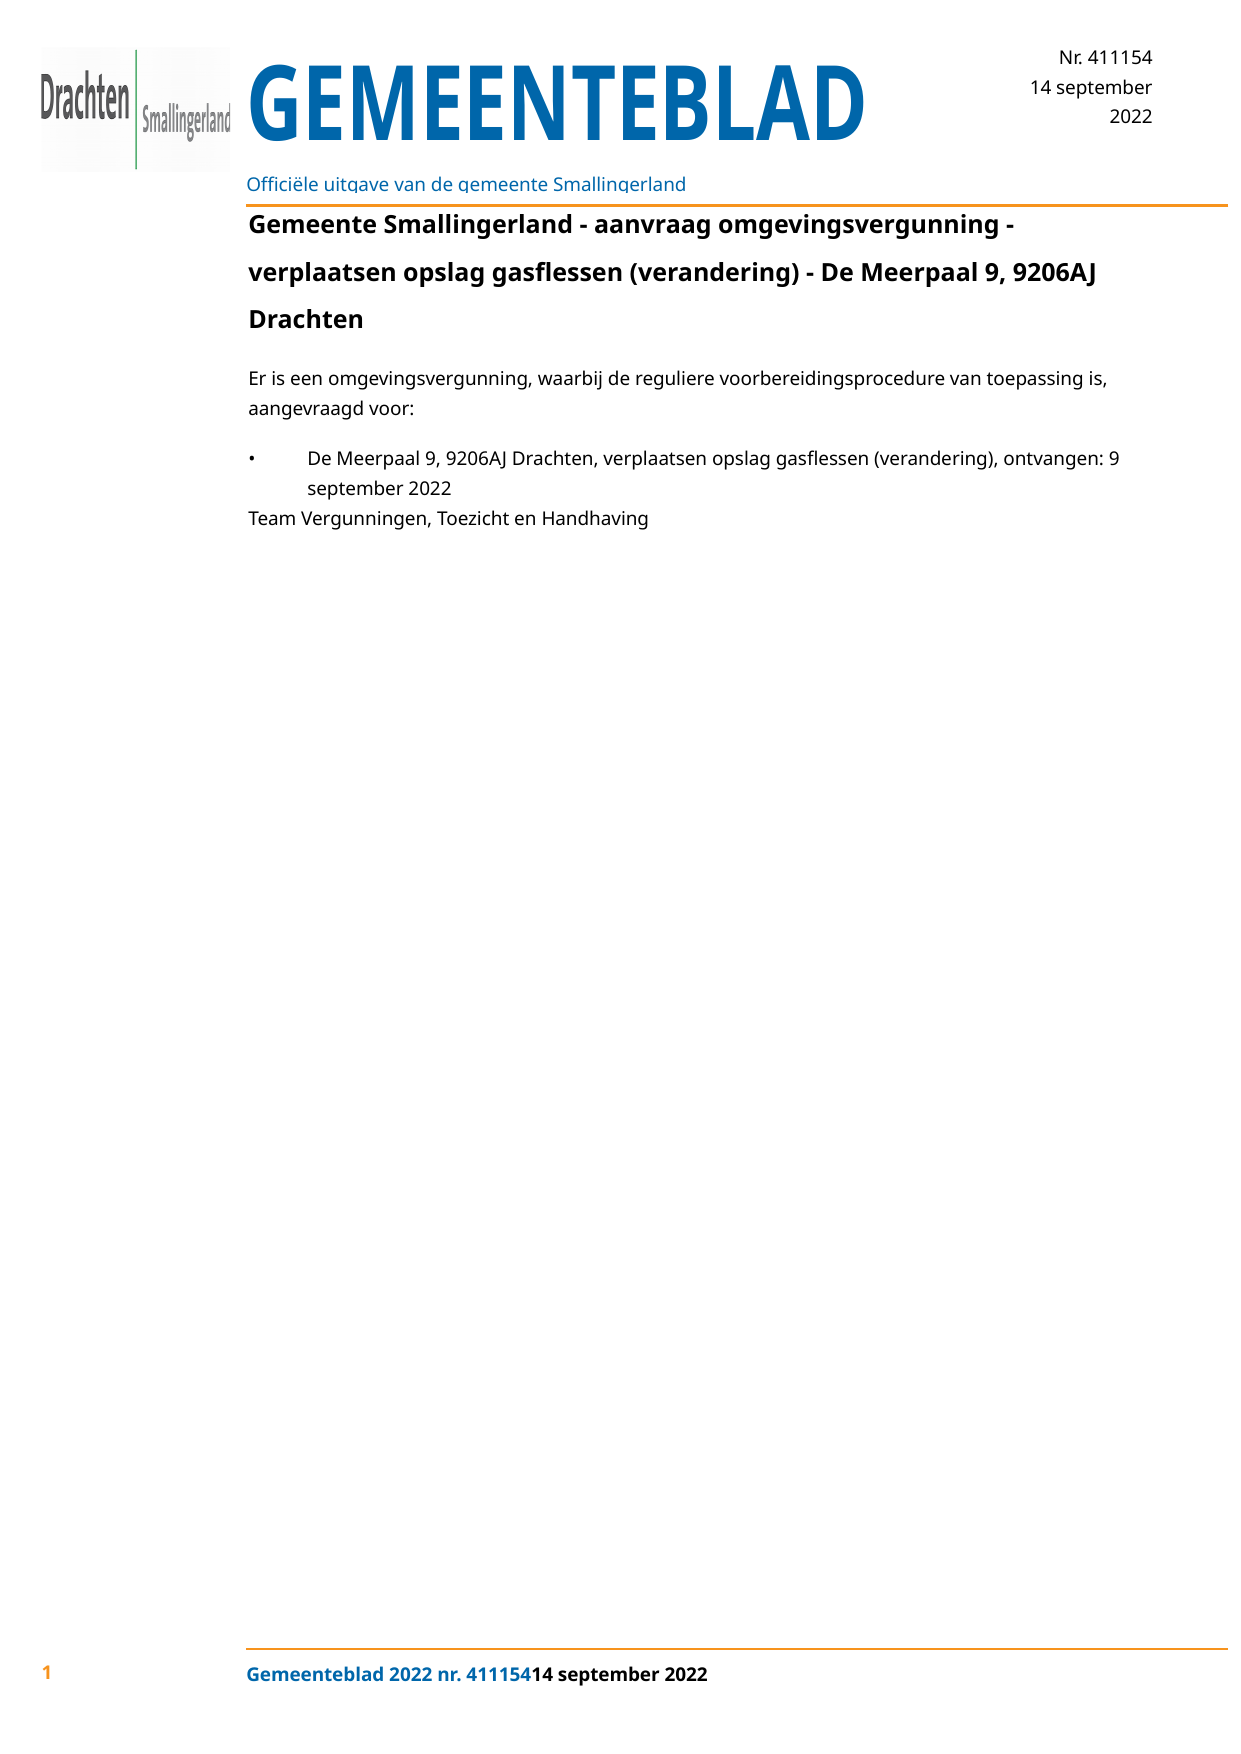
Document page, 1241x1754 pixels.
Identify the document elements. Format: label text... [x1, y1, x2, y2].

picture [41, 47, 231, 172]
text Er is een omgevingsvergunning, waarbij de reguliere voorbereidingsprocedure van toepassing is, aangevraagd voor: [248, 366, 1152, 421]
text Team Vergunningen, Toezicht en Handhaving [248, 505, 1152, 530]
text Gemeente Smallingerland - aanvraag omgevingsvergunning - verplaatsen opslag gasflessen (verandering) - De Meerpaal 9, 9206AJ Drachten [248, 207, 1152, 336]
list De Meerpaal 9, 9206AJ Drachten, verplaatsen opslag gasflessen (verandering), ontvangen: 9 september 2022 [248, 446, 1152, 501]
